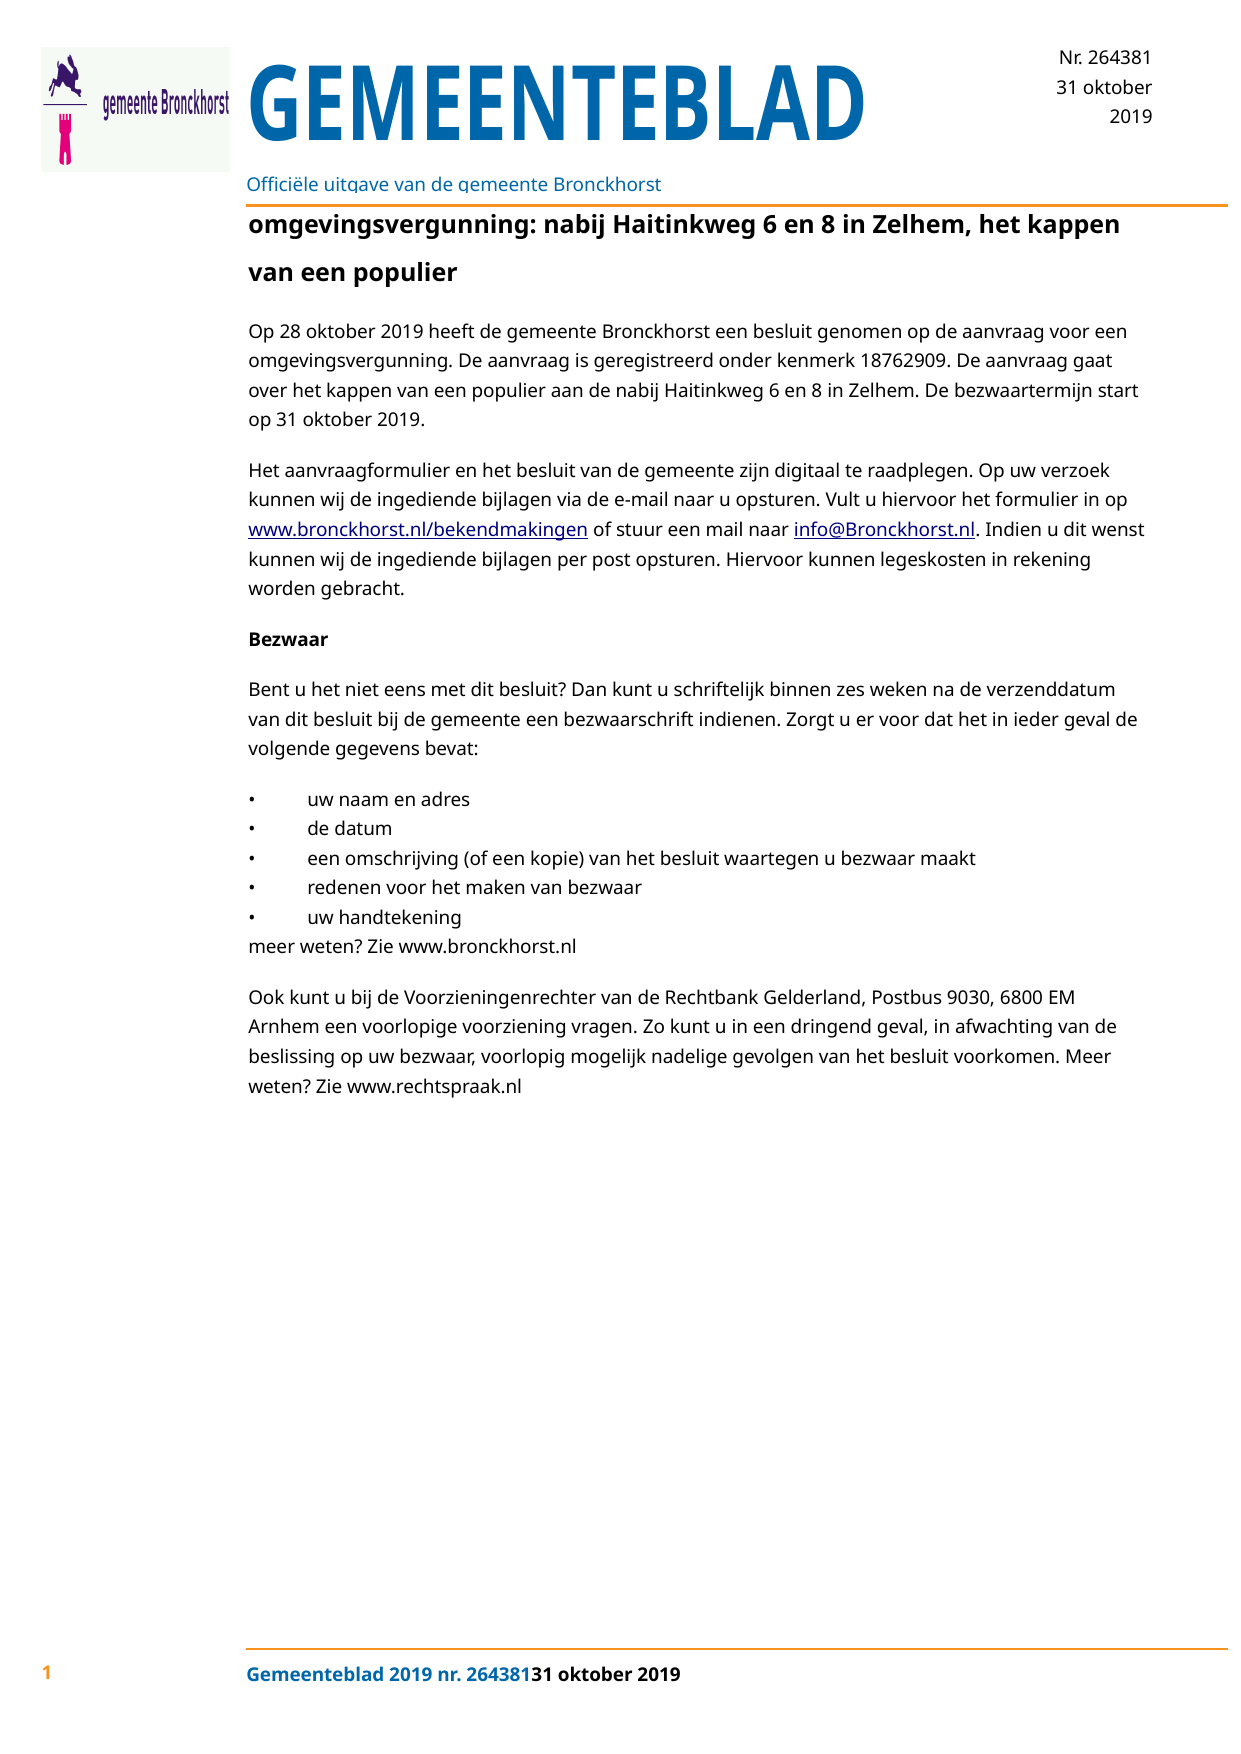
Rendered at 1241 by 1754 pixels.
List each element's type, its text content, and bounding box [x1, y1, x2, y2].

list de datum [248, 815, 1152, 841]
list uw handtekening [248, 904, 1152, 930]
text meer weten? Zie www.bronckhorst.nl [248, 934, 1152, 959]
text Bent u het niet eens met dit besluit? Dan kunt u schriftelijk binnen zes weken na de verzenddatum van dit besluit bij de gemeente een bezwaarschrift indienen. Zorgt u er voor dat het in ieder geval de volgende gegevens bevat: [248, 676, 1152, 761]
picture [41, 47, 231, 172]
list een omschrijving (of een kopie) van het besluit waartegen u bezwaar maakt [248, 845, 1152, 871]
text Het aanvraagformulier en het besluit van de gemeente zijn digitaal te raadplegen. Op uw verzoek kunnen wij de ingediende bijlagen via de e-mail naar u opsturen. Vult u hiervoor het formulier in op www.bronckhorst.nl/bekendmakingen of stuur een mail naar info@Bronckhorst.nl. Indien u dit wenst kunnen wij de ingediende bijlagen per post opsturen. Hiervoor kunnen legeskosten in rekening worden gebracht. [248, 457, 1152, 601]
text Op 28 oktober 2019 heeft de gemeente Bronckhorst een besluit genomen op de aanvraag voor een omgevingsvergunning. De aanvraag is geregistreerd onder kenmerk 18762909. De aanvraag gaat over het kappen van een populier aan de nabij Haitinkweg 6 en 8 in Zelhem. De bezwaartermijn start op 31 oktober 2019. [248, 318, 1152, 432]
text Ook kunt u bij de Voorzieningenrechter van de Rechtbank Gelderland, Postbus 9030, 6800 EM Arnhem een voorlopige voorziening vragen. Zo kunt u in een dringend geval, in afwachting van de beslissing op uw bezwaar, voorlopig mogelijk nadelige gevolgen van het besluit voorkomen. Meer weten? Zie www.rechtspraak.nl [248, 984, 1152, 1099]
text omgevingsvergunning: nabij Haitinkweg 6 en 8 in Zelhem, het kappen van een populier [248, 207, 1152, 288]
text Bezwaar [248, 626, 1152, 652]
list redenen voor het maken van bezwaar [248, 874, 1152, 900]
list uw naam en adres [248, 786, 1152, 812]
